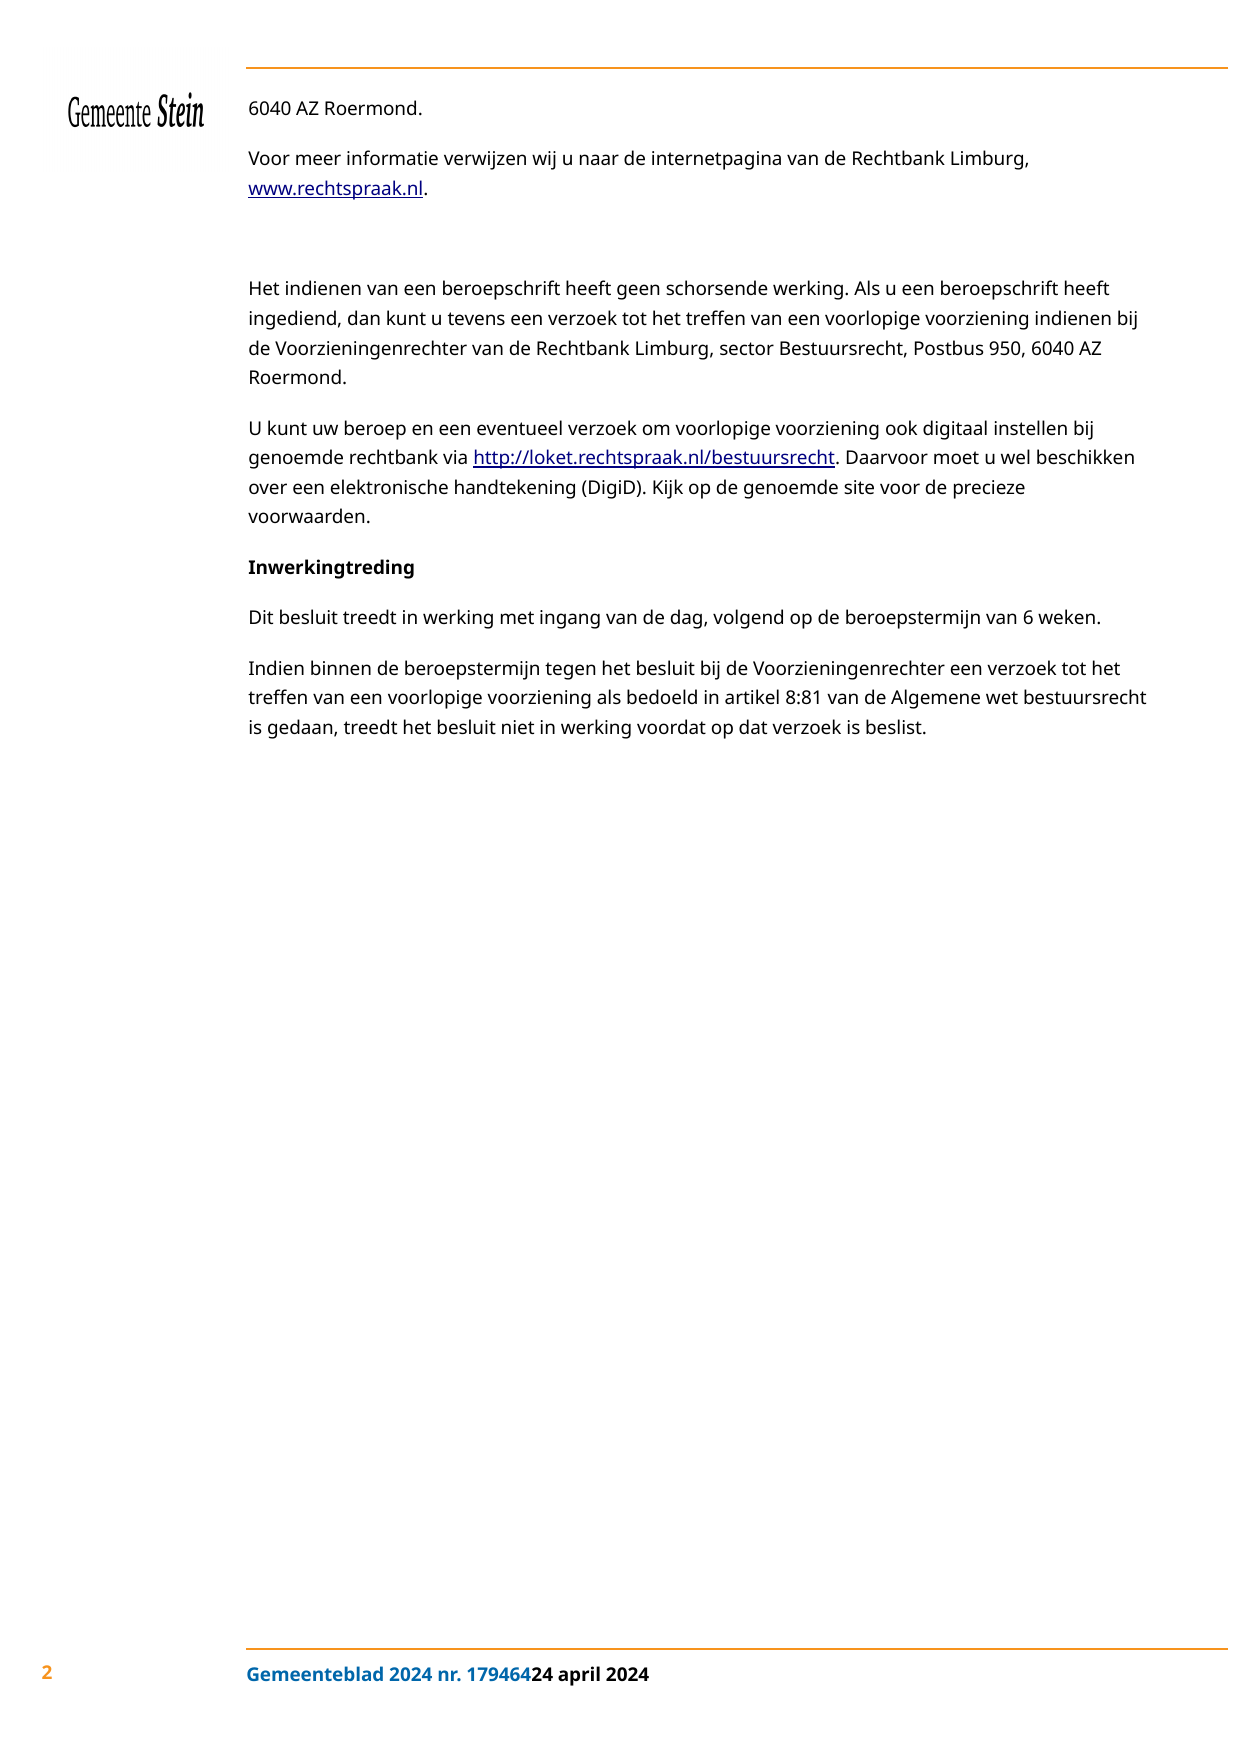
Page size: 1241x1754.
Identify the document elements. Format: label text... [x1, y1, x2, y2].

text Voor meer informatie verwijzen wij u naar de internetpagina van de Rechtbank Limburg, www.rechtspraak.nl. [248, 145, 1152, 201]
text U kunt uw beroep en een eventueel verzoek om voorlopige voorziening ook digitaal instellen bij genoemde rechtbank via http://loket.rechtspraak.nl/bestuursrecht. Daarvoor moet u wel beschikken over een elektronische handtekening (DigiD). Kijk op de genoemde site voor de precieze voorwaarden. [248, 415, 1152, 529]
text Indien binnen de beroepstermijn tegen het besluit bij de Voorzieningenrechter een verzoek tot het treffen van een voorlopige voorziening als bedoeld in artikel 8:81 van de Algemene wet bestuursrecht is gedaan, treedt het besluit niet in werking voordat op dat verzoek is beslist. [248, 655, 1152, 740]
text Inwerkingtreding [248, 554, 1152, 580]
text Dit besluit treedt in werking met ingang van de dag, volgend op de beroepstermijn van 6 weken. [248, 604, 1152, 630]
picture [41, 47, 231, 172]
text 6040 AZ Roermond. [248, 95, 1152, 121]
text Het indienen van een beroepschrift heeft geen schorsende werking. Als u een beroepschrift heeft ingediend, dan kunt u tevens een verzoek tot het treffen van een voorlopige voorziening indienen bij de Voorzieningenrechter van de Rechtbank Limburg, sector Bestuursrecht, Postbus 950, 6040 AZ Roermond. [248, 276, 1152, 390]
